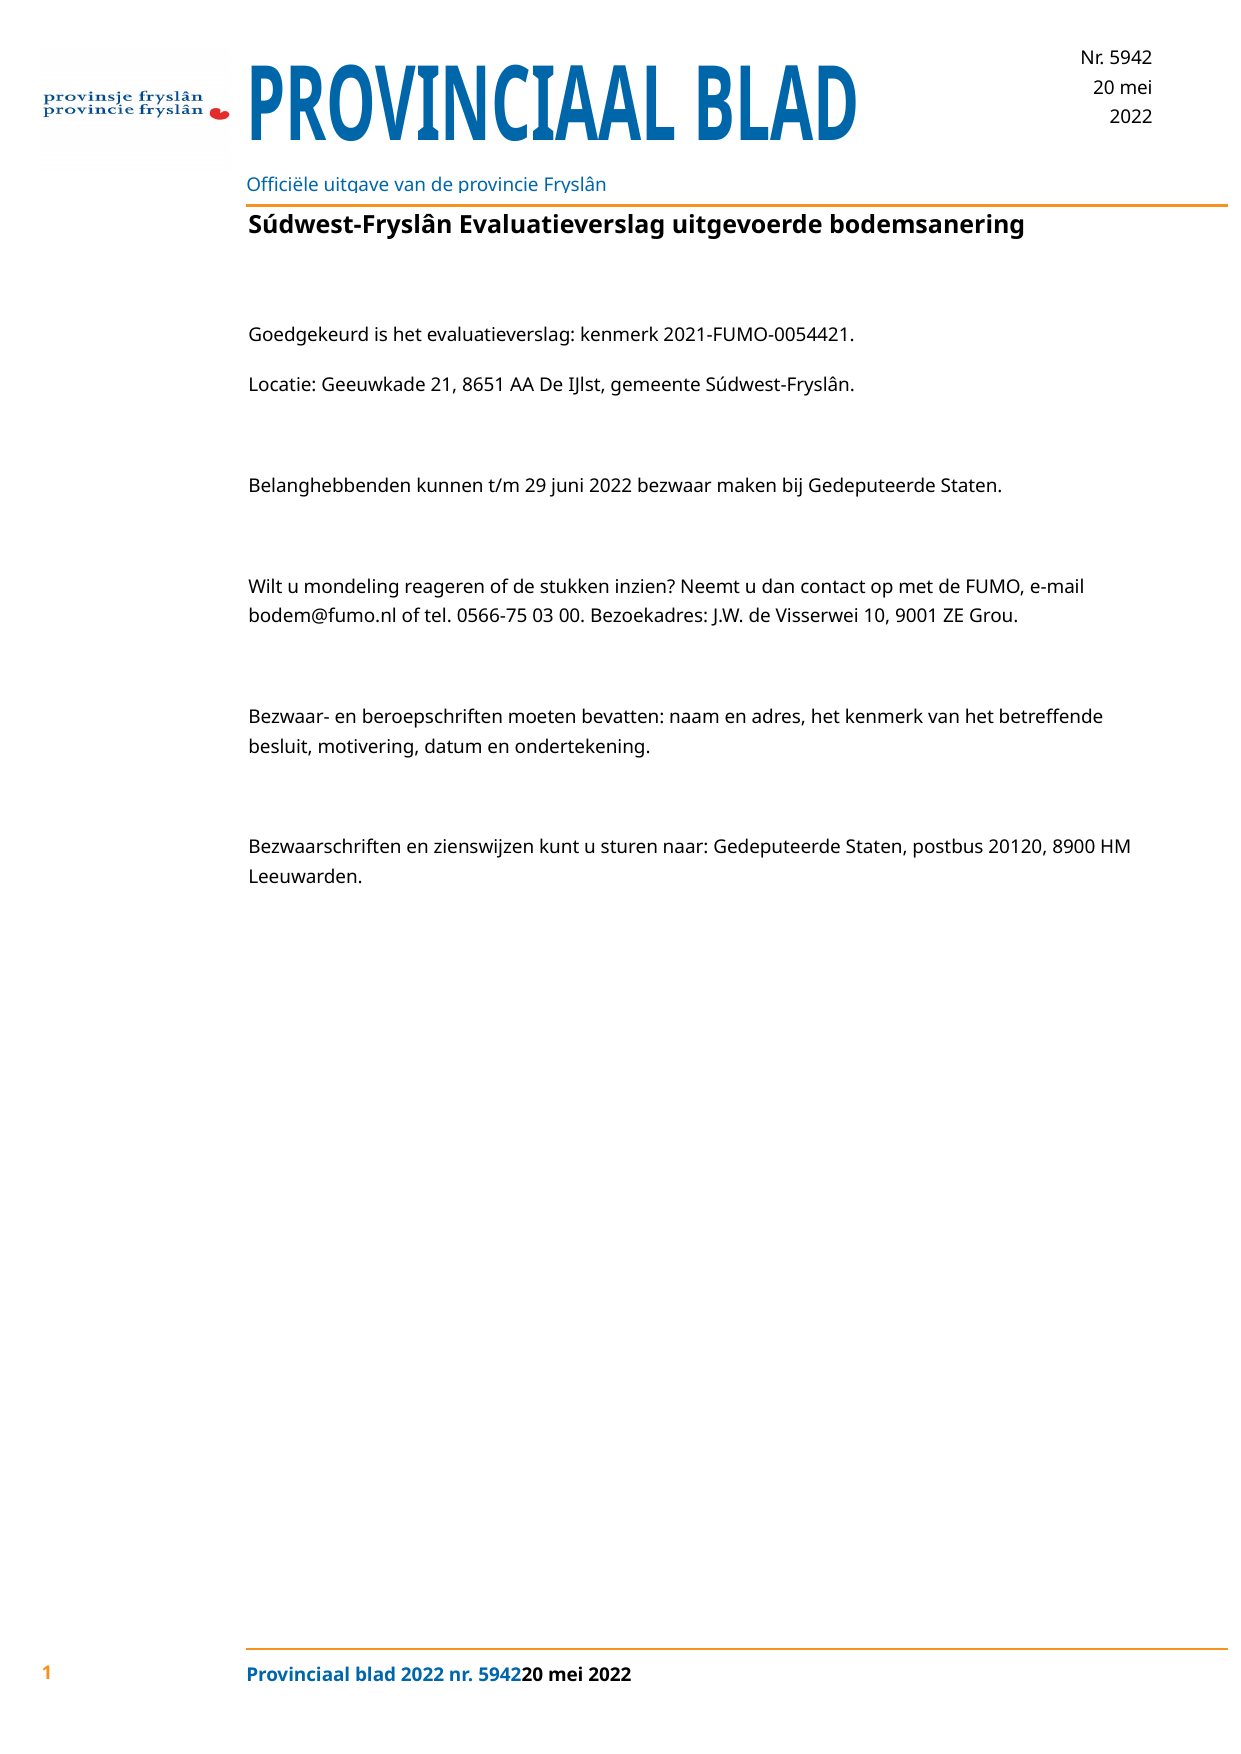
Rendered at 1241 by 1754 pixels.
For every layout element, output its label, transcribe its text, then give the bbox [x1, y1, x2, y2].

text Belanghebbenden kunnen t/m 29 juni 2022 bezwaar maken bij Gedeputeerde Staten. [248, 472, 1152, 498]
text Súdwest-Fryslân Evaluatieverslag uitgevoerde bodemsanering [248, 207, 1152, 241]
text Locatie: Geeuwkade 21, 8651 AA De IJlst, gemeente Súdwest-Fryslân. [248, 371, 1152, 397]
text Wilt u mondeling reageren of de stukken inzien? Neemt u dan contact op met de FUMO, e-mail bodem@fumo.nl of tel. 0566-75 03 00. Bezoekadres: J.W. de Visserwei 10, 9001 ZE Grou. [248, 573, 1152, 628]
text Bezwaarschriften en zienswijzen kunt u sturen naar: Gedeputeerde Staten, postbus 20120, 8900 HM Leeuwarden. [248, 834, 1152, 889]
text Bezwaar- en beroepschriften moeten bevatten: naam en adres, het kenmerk van het betreffende besluit, motivering, datum en ondertekening. [248, 703, 1152, 758]
picture [41, 47, 231, 172]
text Goedgekeurd is het evaluatieverslag: kenmerk 2021-FUMO-0054421. [248, 321, 1152, 346]
